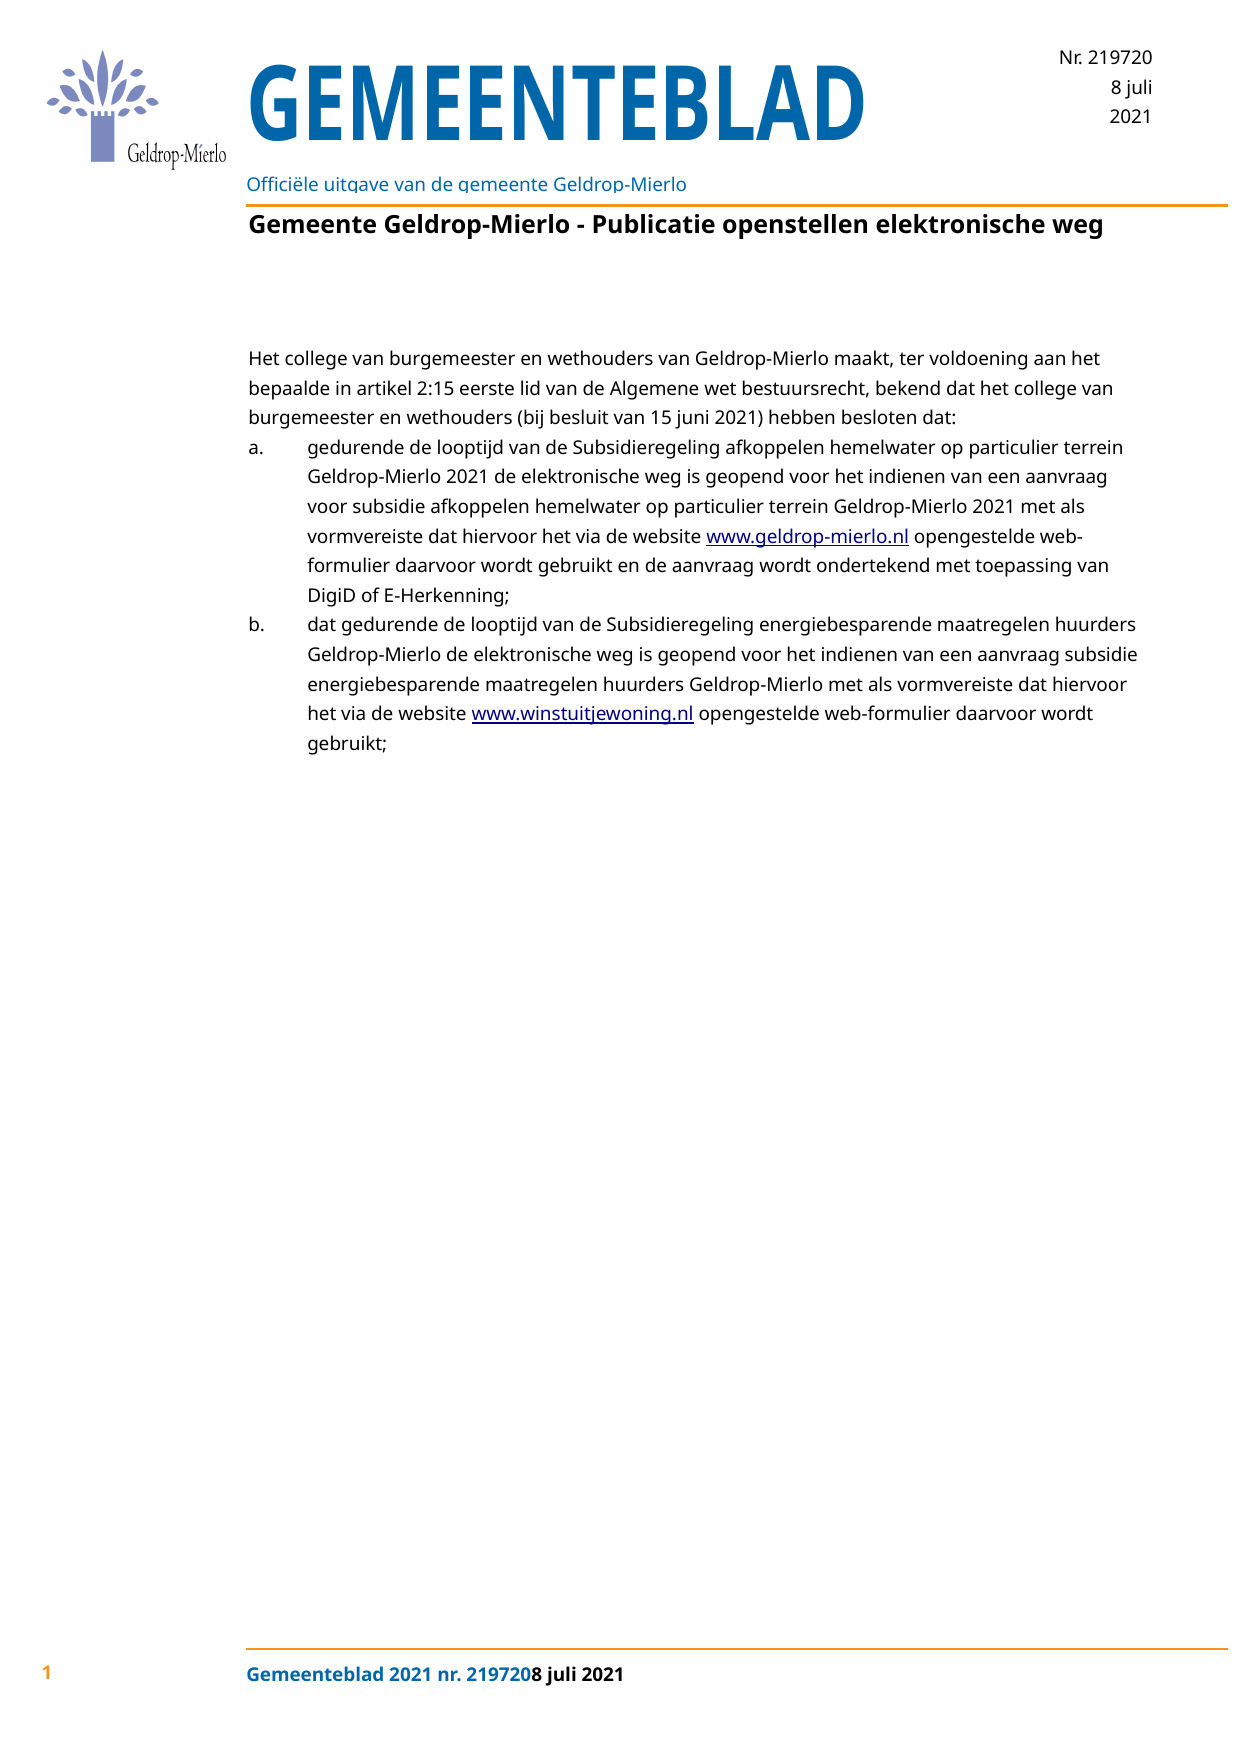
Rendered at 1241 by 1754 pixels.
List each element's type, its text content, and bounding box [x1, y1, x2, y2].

list dat gedurende de looptijd van de Subsidieregeling energiebesparende maatregelen huurders Geldrop-Mierlo de elektronische weg is geopend voor het indienen van een aanvraag subsidie energiebesparende maatregelen huurders Geldrop-Mierlo met als vormvereiste dat hiervoor het via de website www.winstuitjewoning.nl opengestelde web-formulier daarvoor wordt gebruikt; [248, 612, 1152, 756]
picture [41, 47, 231, 172]
text Gemeente Geldrop-Mierlo - Publicatie openstellen elektronische weg [248, 207, 1152, 241]
text Het college van burgemeester en wethouders van Geldrop-Mierlo maakt, ter voldoening aan het bepaalde in artikel 2:15 eerste lid van de Algemene wet bestuursrecht, bekend dat het college van burgemeester en wethouders (bij besluit van 15 juni 2021) hebben besloten dat: [248, 345, 1152, 430]
list gedurende de looptijd van de Subsidieregeling afkoppelen hemelwater op particulier terrein Geldrop-Mierlo 2021 de elektronische weg is geopend voor het indienen van een aanvraag voor subsidie afkoppelen hemelwater op particulier terrein Geldrop-Mierlo 2021 met als vormvereiste dat hiervoor het via de website www.geldrop-mierlo.nl opengestelde web-formulier daarvoor wordt gebruikt en de aanvraag wordt ondertekend met toepassing van DigiD of E-Herkenning; [248, 434, 1152, 608]
